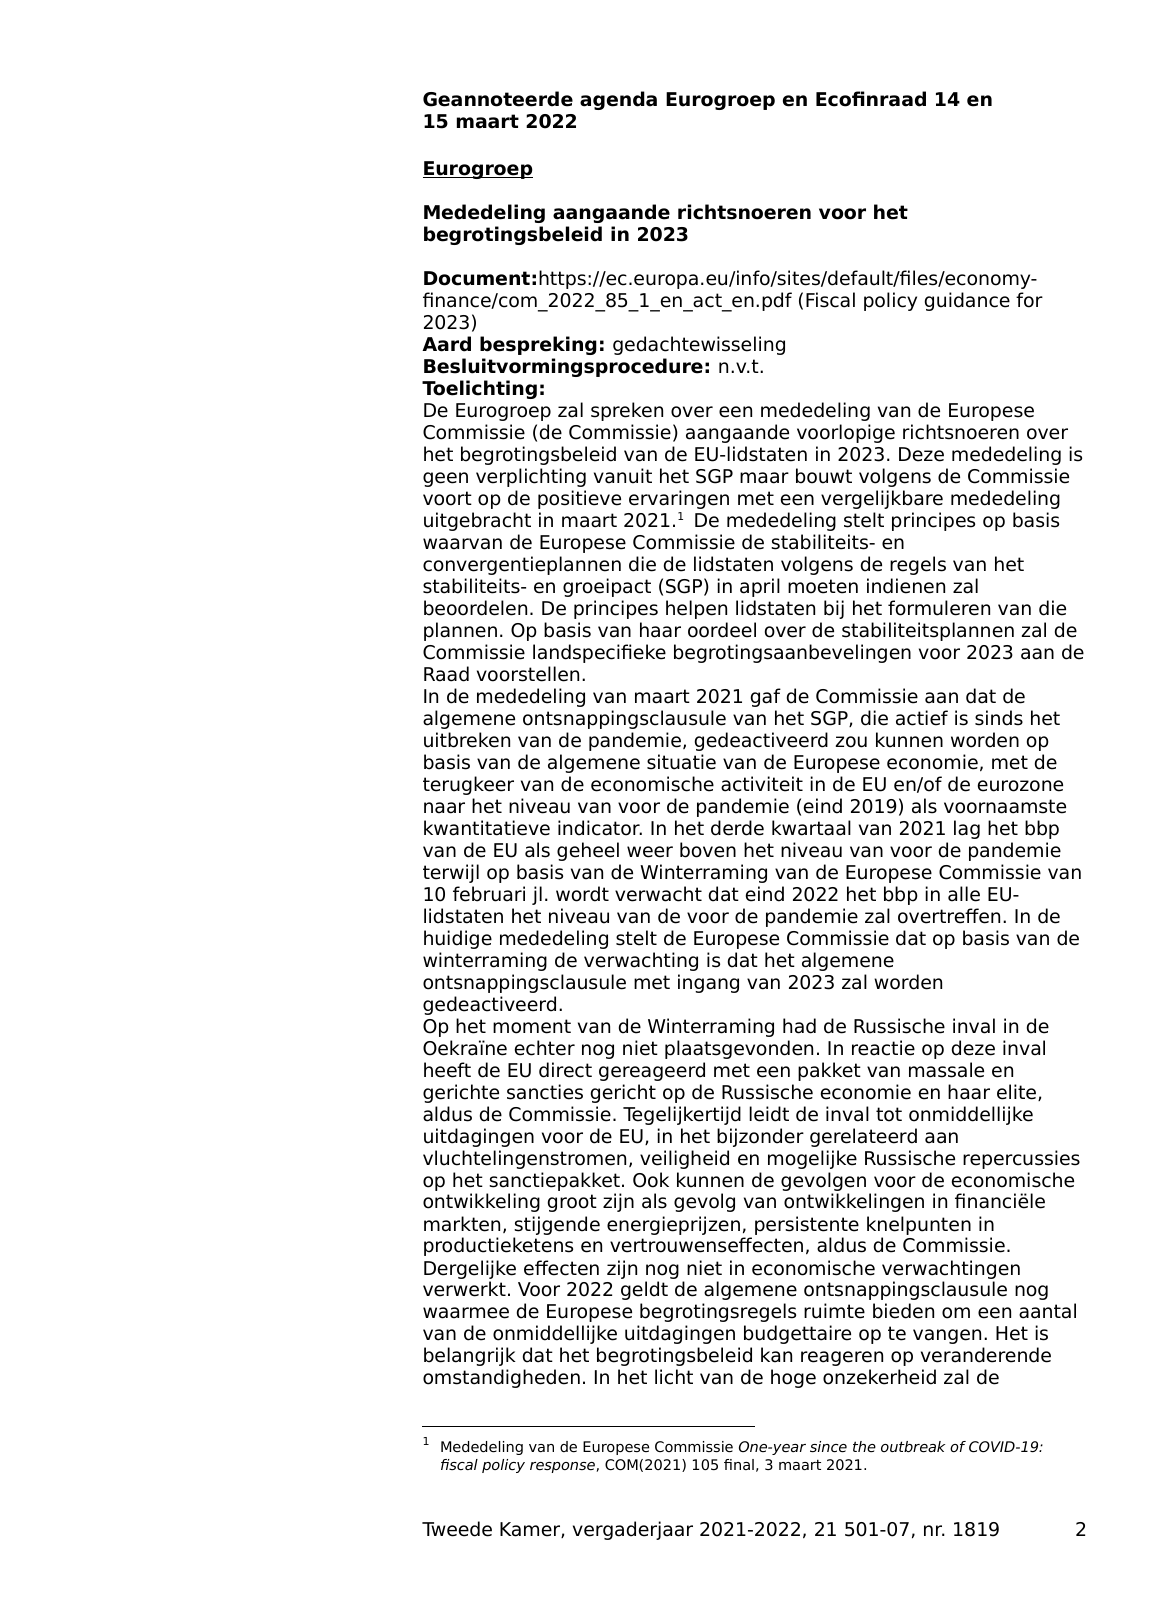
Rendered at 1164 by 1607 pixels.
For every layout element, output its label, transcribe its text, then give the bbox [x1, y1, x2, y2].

subtitle Geannoteerde agenda Eurogroep en Ecofinraad 14 en 15 maart 2022 [422, 89, 1087, 133]
subtitle Mededeling aangaande richtsnoeren voor het begrotingsbeleid in 2023 [422, 202, 1087, 246]
subtitle Eurogroep [422, 158, 1087, 180]
text De Eurogroep zal spreken over een mededeling van de Europese Commissie (de Commissie) aangaande voorlopige richtsnoeren over het begrotingsbeleid van de EU-lidstaten in 2023. Deze mededeling is geen verplichting vanuit het SGP maar bouwt volgens de Commissie voort op de positieve ervaringen met een vergelijkbare mededeling uitgebracht in maart 2021. De mededeling stelt principes op basis waarvan de Europese Commissie de stabiliteits- en convergentieplannen die de lidstaten volgens de regels van het stabiliteits- en groeipact (SGP) in april moeten indienen zal beoordelen. De principes helpen lidstaten bij het formuleren van die plannen. Op basis van haar oordeel over de stabiliteitsplannen zal de Commissie landspecifieke begrotingsaanbevelingen voor 2023 aan de Raad voorstellen. [422, 400, 1087, 686]
text Besluitvormingsprocedure: n.v.t. [422, 356, 1087, 378]
text Op het moment van de Winterraming had de Russische inval in de Oekraïne echter nog niet plaatsgevonden. In reactie op deze inval heeft de EU direct gereageerd met een pakket van massale en gerichte sancties gericht op de Russische economie en haar elite, aldus de Commissie. Tegelijkertijd leidt de inval tot onmiddellijke uitdagingen voor de EU, in het bijzonder gerelateerd aan vluchtelingenstromen, veiligheid en mogelijke Russische repercussies op het sanctiepakket. Ook kunnen de gevolgen voor de economische ontwikkeling groot zijn als gevolg van ontwikkelingen in financiële markten, stijgende energieprijzen, persistente knelpunten in productieketens en vertrouwenseffecten, aldus de Commissie. Dergelijke effecten zijn nog niet in economische verwachtingen verwerkt. Voor 2022 geldt de algemene ontsnappingsclausule nog waarmee de Europese begrotingsregels ruimte bieden om een aantal van de onmiddellijke uitdagingen budgettaire op te vangen. Het is belangrijk dat het begrotingsbeleid kan reageren op veranderende omstandigheden. In het licht van de hoge onzekerheid zal de [422, 1016, 1087, 1389]
text Document:https://ec.europa.eu/info/sites/default/files/economy-finance/com_2022_85_1_en_act_en.pdf (Fiscal policy guidance for 2023) [422, 268, 1087, 334]
text Toelichting: [422, 378, 1087, 400]
text Aard bespreking: gedachtewisseling [422, 334, 1087, 356]
text Mededeling van de Europese Commissie One-year since the outbreak of COVID-19: fiscal policy response, COM(2021) 105 final, 3 maart 2021. [422, 1435, 1087, 1474]
text In de mededeling van maart 2021 gaf de Commissie aan dat de algemene ontsnappingsclausule van het SGP, die actief is sinds het uitbreken van de pandemie, gedeactiveerd zou kunnen worden op basis van de algemene situatie van de Europese economie, met de terugkeer van de economische activiteit in de EU en/of de eurozone naar het niveau van voor de pandemie (eind 2019) als voornaamste kwantitatieve indicator. In het derde kwartaal van 2021 lag het bbp van de EU als geheel weer boven het niveau van voor de pandemie terwijl op basis van de Winterraming van de Europese Commissie van 10 februari jl. wordt verwacht dat eind 2022 het bbp in alle EU-lidstaten het niveau van de voor de pandemie zal overtreffen. In de huidige mededeling stelt de Europese Commissie dat op basis van de winterraming de verwachting is dat het algemene ontsnappingsclausule met ingang van 2023 zal worden gedeactiveerd. [422, 686, 1087, 1016]
